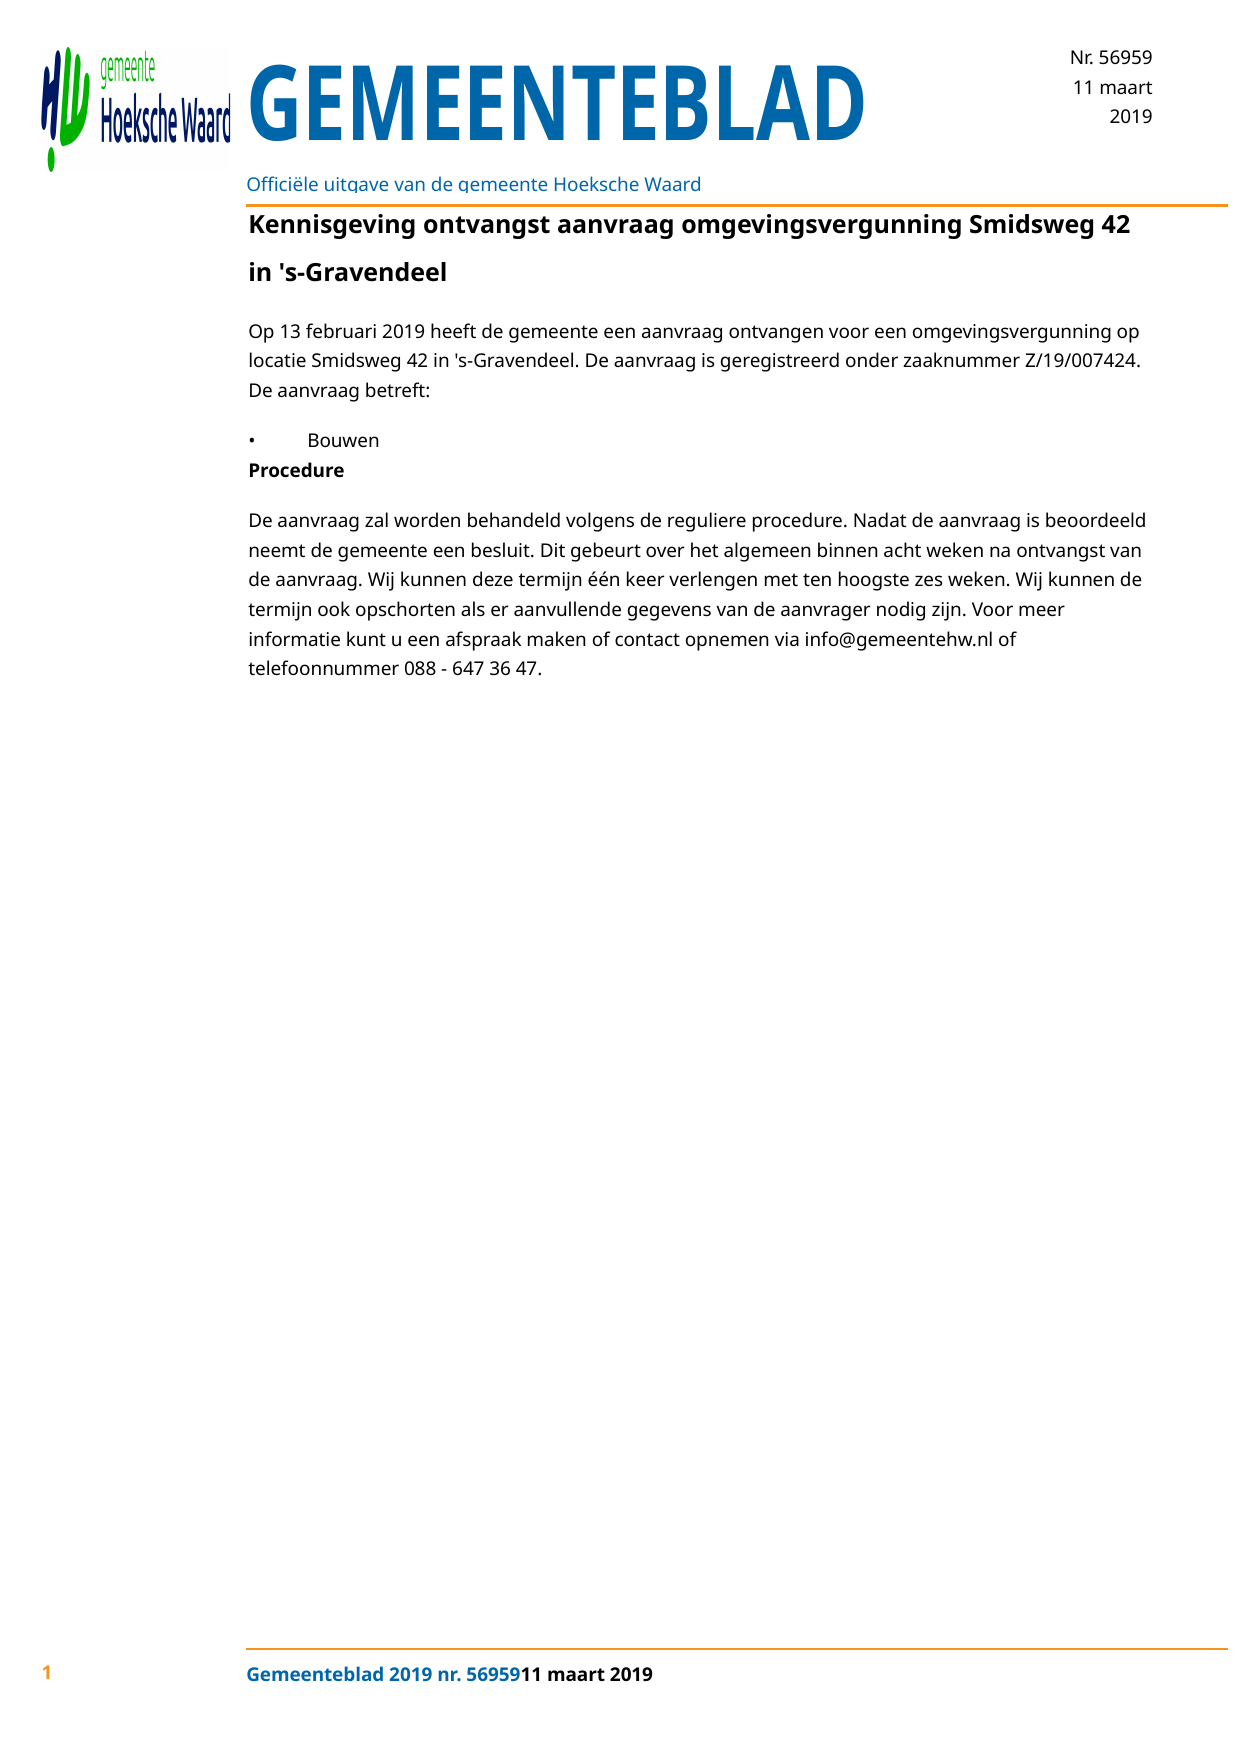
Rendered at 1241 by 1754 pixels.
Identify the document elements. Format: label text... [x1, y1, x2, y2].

text Op 13 februari 2019 heeft de gemeente een aanvraag ontvangen voor een omgevingsvergunning op locatie Smidsweg 42 in 's-Gravendeel. De aanvraag is geregistreerd onder zaaknummer Z/19/007424. De aanvraag betreft: [248, 318, 1152, 403]
text De aanvraag zal worden behandeld volgens de reguliere procedure. Nadat de aanvraag is beoordeeld neemt de gemeente een besluit. Dit gebeurt over het algemeen binnen acht weken na ontvangst van de aanvraag. Wij kunnen deze termijn één keer verlengen met ten hoogste zes weken. Wij kunnen de termijn ook opschorten als er aanvullende gegevens van de aanvrager nodig zijn. Voor meer informatie kunt u een afspraak maken of contact opnemen via info@gemeentehw.nl of telefoonnummer 088 - 647 36 47. [248, 507, 1152, 681]
text Kennisgeving ontvangst aanvraag omgevingsvergunning Smidsweg 42 in 's-Gravendeel [248, 207, 1152, 288]
text Procedure [248, 457, 1152, 483]
picture [41, 47, 231, 172]
list Bouwen [248, 427, 1152, 453]
